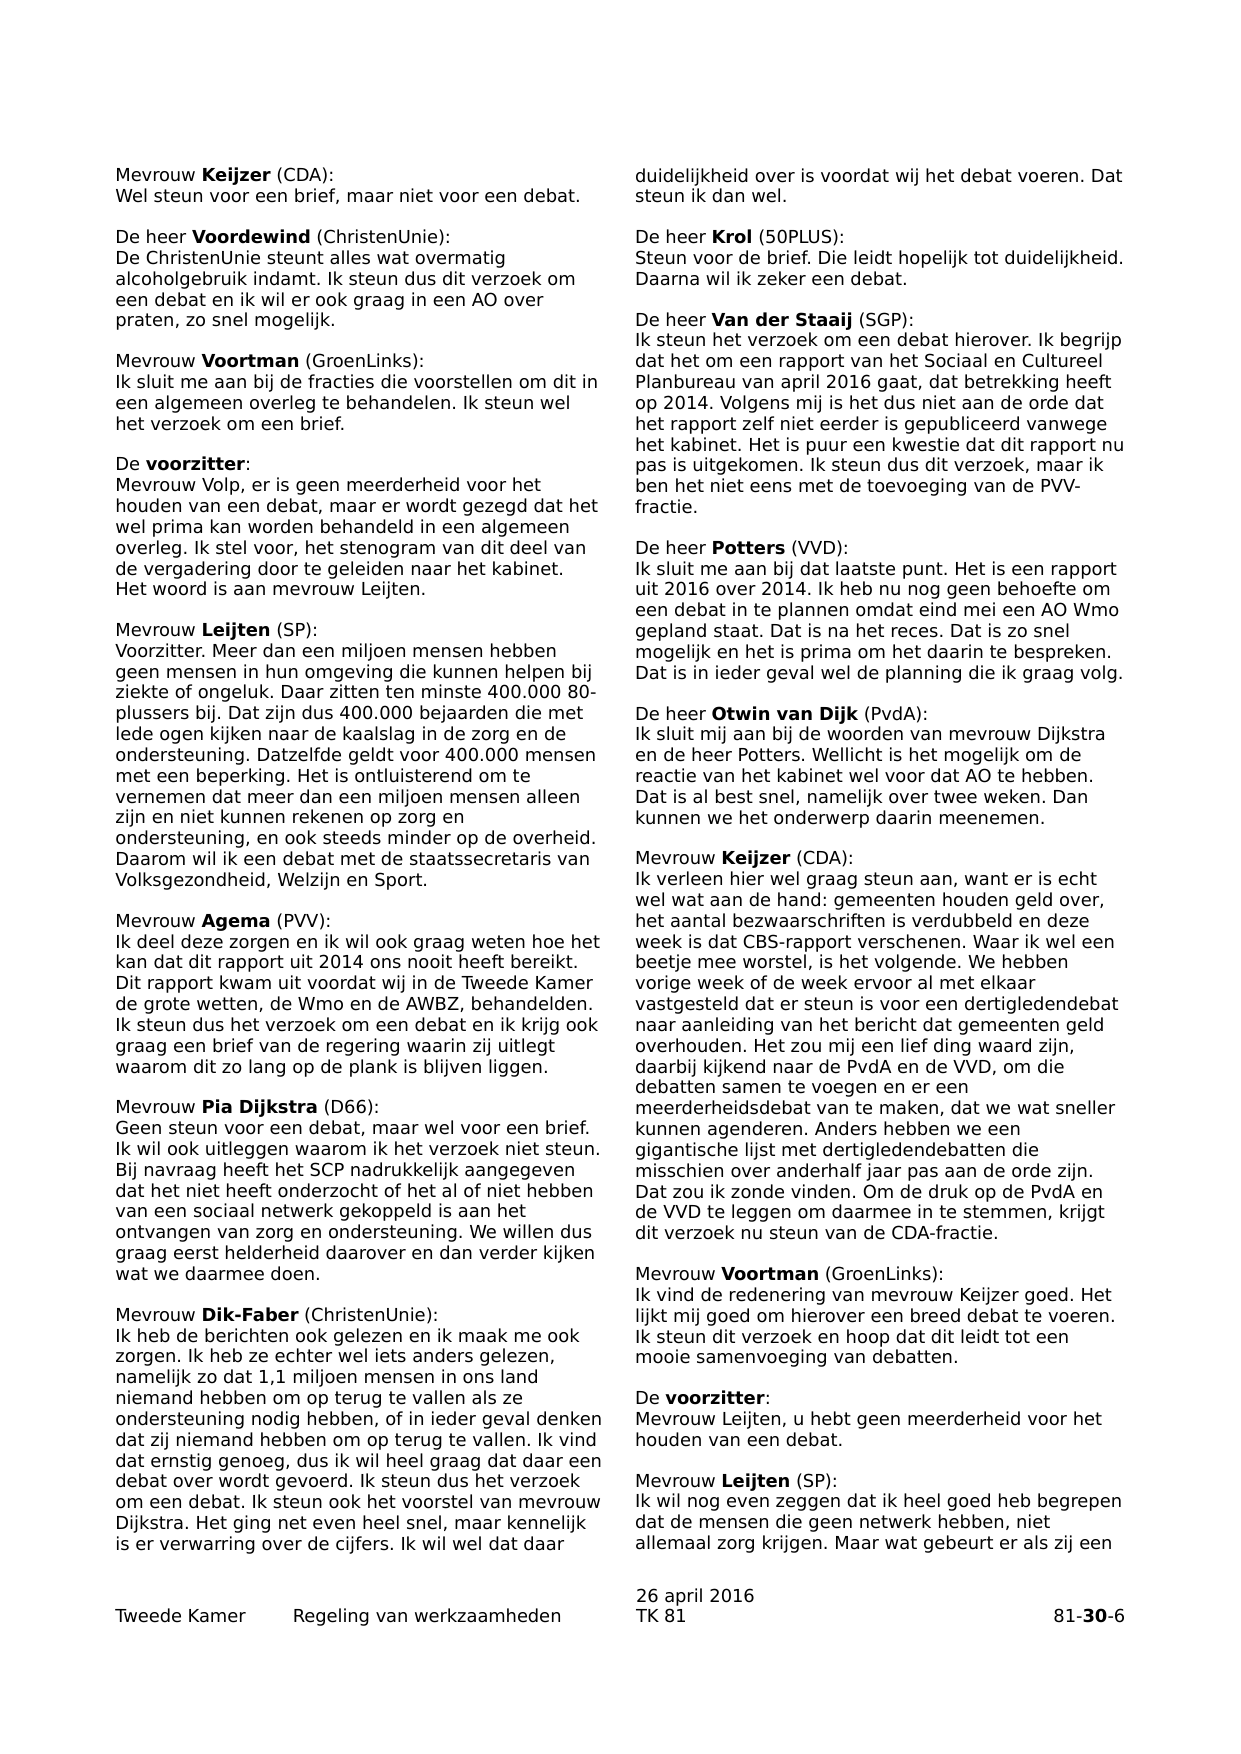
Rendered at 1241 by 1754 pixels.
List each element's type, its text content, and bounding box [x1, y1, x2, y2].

text Geen steun voor een debat, maar wel voor een brief. Ik wil ook uitleggen waarom ik het verzoek niet steun. Bij navraag heeft het SCP nadrukkelijk aangegeven dat het niet heeft onderzocht of het al of niet hebben van een sociaal netwerk gekoppeld is aan het ontvangen van zorg en ondersteuning. We willen dus graag eerst helderheid daarover en dan verder kijken wat we daarmee doen. [115, 1118, 605, 1284]
text Mevrouw Dik-Faber (ChristenUnie): [115, 1304, 605, 1325]
text De voorzitter: [635, 1388, 1125, 1409]
text De heer Krol (50PLUS): [635, 227, 1125, 248]
text De heer Van der Staaij (SGP): [635, 309, 1125, 330]
text Ik wil nog even zeggen dat ik heel goed heb begrepen dat de mensen die geen netwerk hebben, niet allemaal zorg krijgen. Maar wat gebeurt er als zij een [635, 1491, 1125, 1554]
text Mevrouw Keijzer (CDA): [115, 165, 605, 186]
text Mevrouw Leijten (SP): [635, 1470, 1125, 1491]
text Steun voor de brief. Die leidt hopelijk tot duidelijkheid. Daarna wil ik zeker een debat. [635, 248, 1125, 289]
text Voorzitter. Meer dan een miljoen mensen hebben geen mensen in hun omgeving die kunnen helpen bij ziekte of ongeluk. Daar zitten ten minste 400.000 80-plussers bij. Dat zijn dus 400.000 bejaarden die met lede ogen kijken naar de kaalslag in de zorg en de ondersteuning. Datzelfde geldt voor 400.000 mensen met een beperking. Het is ontluisterend om te vernemen dat meer dan een miljoen mensen alleen zijn en niet kunnen rekenen op zorg en ondersteuning, en ook steeds minder op de overheid. Daarom wil ik een debat met de staatssecretaris van Volksgezondheid, Welzijn en Sport. [115, 641, 605, 891]
text Mevrouw Keijzer (CDA): [635, 848, 1125, 869]
text De voorzitter: [115, 454, 605, 475]
text Ik heb de berichten ook gelezen en ik maak me ook zorgen. Ik heb ze echter wel iets anders gelezen, namelijk zo dat 1,1 miljoen mensen in ons land niemand hebben om op terug te vallen als ze ondersteuning nodig hebben, of in ieder geval denken dat zij niemand hebben om op terug te vallen. Ik vind dat ernstig genoeg, dus ik wil heel graag dat daar een debat over wordt gevoerd. Ik steun dus het verzoek om een debat. Ik steun ook het voorstel van mevrouw Dijkstra. Het ging net even heel snel, maar kennelijk is er verwarring over de cijfers. Ik wil wel dat daar [115, 1325, 605, 1554]
text Mevrouw Voortman (GroenLinks): [635, 1264, 1125, 1285]
text De heer Otwin van Dijk (PvdA): [635, 703, 1125, 724]
text Ik verleen hier wel graag steun aan, want er is echt wel wat aan de hand: gemeenten houden geld over, het aantal bezwaarschriften is verdubbeld en deze week is dat CBS-rapport verschenen. Waar ik wel een beetje mee worstel, is het volgende. We hebben vorige week of de week ervoor al met elkaar vastgesteld dat er steun is voor een dertigledendebat naar aanleiding van het bericht dat gemeenten geld overhouden. Het zou mij een lief ding waard zijn, daarbij kijkend naar de PvdA en de VVD, om die debatten samen te voegen en er een meerderheidsdebat van te maken, dat we wat sneller kunnen agenderen. Anders hebben we een gigantische lijst met dertigledendebatten die misschien over anderhalf jaar pas aan de orde zijn. Dat zou ik zonde vinden. Om de druk op de PvdA en de VVD te leggen om daarmee in te stemmen, krijgt dit verzoek nu steun van de CDA-fractie. [635, 869, 1125, 1244]
text Mevrouw Voortman (GroenLinks): [115, 351, 605, 372]
text De ChristenUnie steunt alles wat overmatig alcoholgebruik indamt. Ik steun dus dit verzoek om een debat en ik wil er ook graag in een AO over praten, zo snel mogelijk. [115, 248, 605, 331]
text Ik steun het verzoek om een debat hierover. Ik begrijp dat het om een rapport van het Sociaal en Cultureel Planbureau van april 2016 gaat, dat betrekking heeft op 2014. Volgens mij is het dus niet aan de orde dat het rapport zelf niet eerder is gepubliceerd vanwege het kabinet. Het is puur een kwestie dat dit rapport nu pas is uitgekomen. Ik steun dus dit verzoek, maar ik ben het niet eens met de toevoeging van de PVV-fractie. [635, 330, 1125, 518]
text De heer Potters (VVD): [635, 538, 1125, 558]
text Wel steun voor een brief, maar niet voor een debat. [115, 186, 605, 207]
text Mevrouw Agema (PVV): [115, 911, 605, 931]
text Ik sluit me aan bij de fracties die voorstellen om dit in een algemeen overleg te behandelen. Ik steun wel het verzoek om een brief. [115, 372, 605, 434]
text Ik vind de redenering van mevrouw Keijzer goed. Het lijkt mij goed om hierover een breed debat te voeren. Ik steun dit verzoek en hoop dat dit leidt tot een mooie samenvoeging van debatten. [635, 1285, 1125, 1368]
text Mevrouw Leijten, u hebt geen meerderheid voor het houden van een debat. [635, 1409, 1125, 1450]
text Mevrouw Pia Dijkstra (D66): [115, 1097, 605, 1118]
text Mevrouw Leijten (SP): [115, 620, 605, 641]
text Mevrouw Volp, er is geen meerderheid voor het houden van een debat, maar er wordt gezegd dat het wel prima kan worden behandeld in een algemeen overleg. Ik stel voor, het stenogram van dit deel van de vergadering door te geleiden naar het kabinet. [115, 475, 605, 579]
text De heer Voordewind (ChristenUnie): [115, 227, 605, 248]
text duidelijkheid over is voordat wij het debat voeren. Dat steun ik dan wel. [635, 165, 1125, 207]
text Ik sluit mij aan bij de woorden van mevrouw Dijkstra en de heer Potters. Wellicht is het mogelijk om de reactie van het kabinet wel voor dat AO te hebben. Dat is al best snel, namelijk over twee weken. Dan kunnen we het onderwerp daarin meenemen. [635, 724, 1125, 828]
text Ik deel deze zorgen en ik wil ook graag weten hoe het kan dat dit rapport uit 2014 ons nooit heeft bereikt. Dit rapport kwam uit voordat wij in de Tweede Kamer de grote wetten, de Wmo en de AWBZ, behandelden. Ik steun dus het verzoek om een debat en ik krijg ook graag een brief van de regering waarin zij uitlegt waarom dit zo lang op de plank is blijven liggen. [115, 931, 605, 1077]
text Ik sluit me aan bij dat laatste punt. Het is een rapport uit 2016 over 2014. Ik heb nu nog geen behoefte om een debat in te plannen omdat eind mei een AO Wmo gepland staat. Dat is na het reces. Dat is zo snel mogelijk en het is prima om het daarin te bespreken. Dat is in ieder geval wel de planning die ik graag volg. [635, 558, 1125, 683]
text Het woord is aan mevrouw Leijten. [115, 579, 605, 600]
